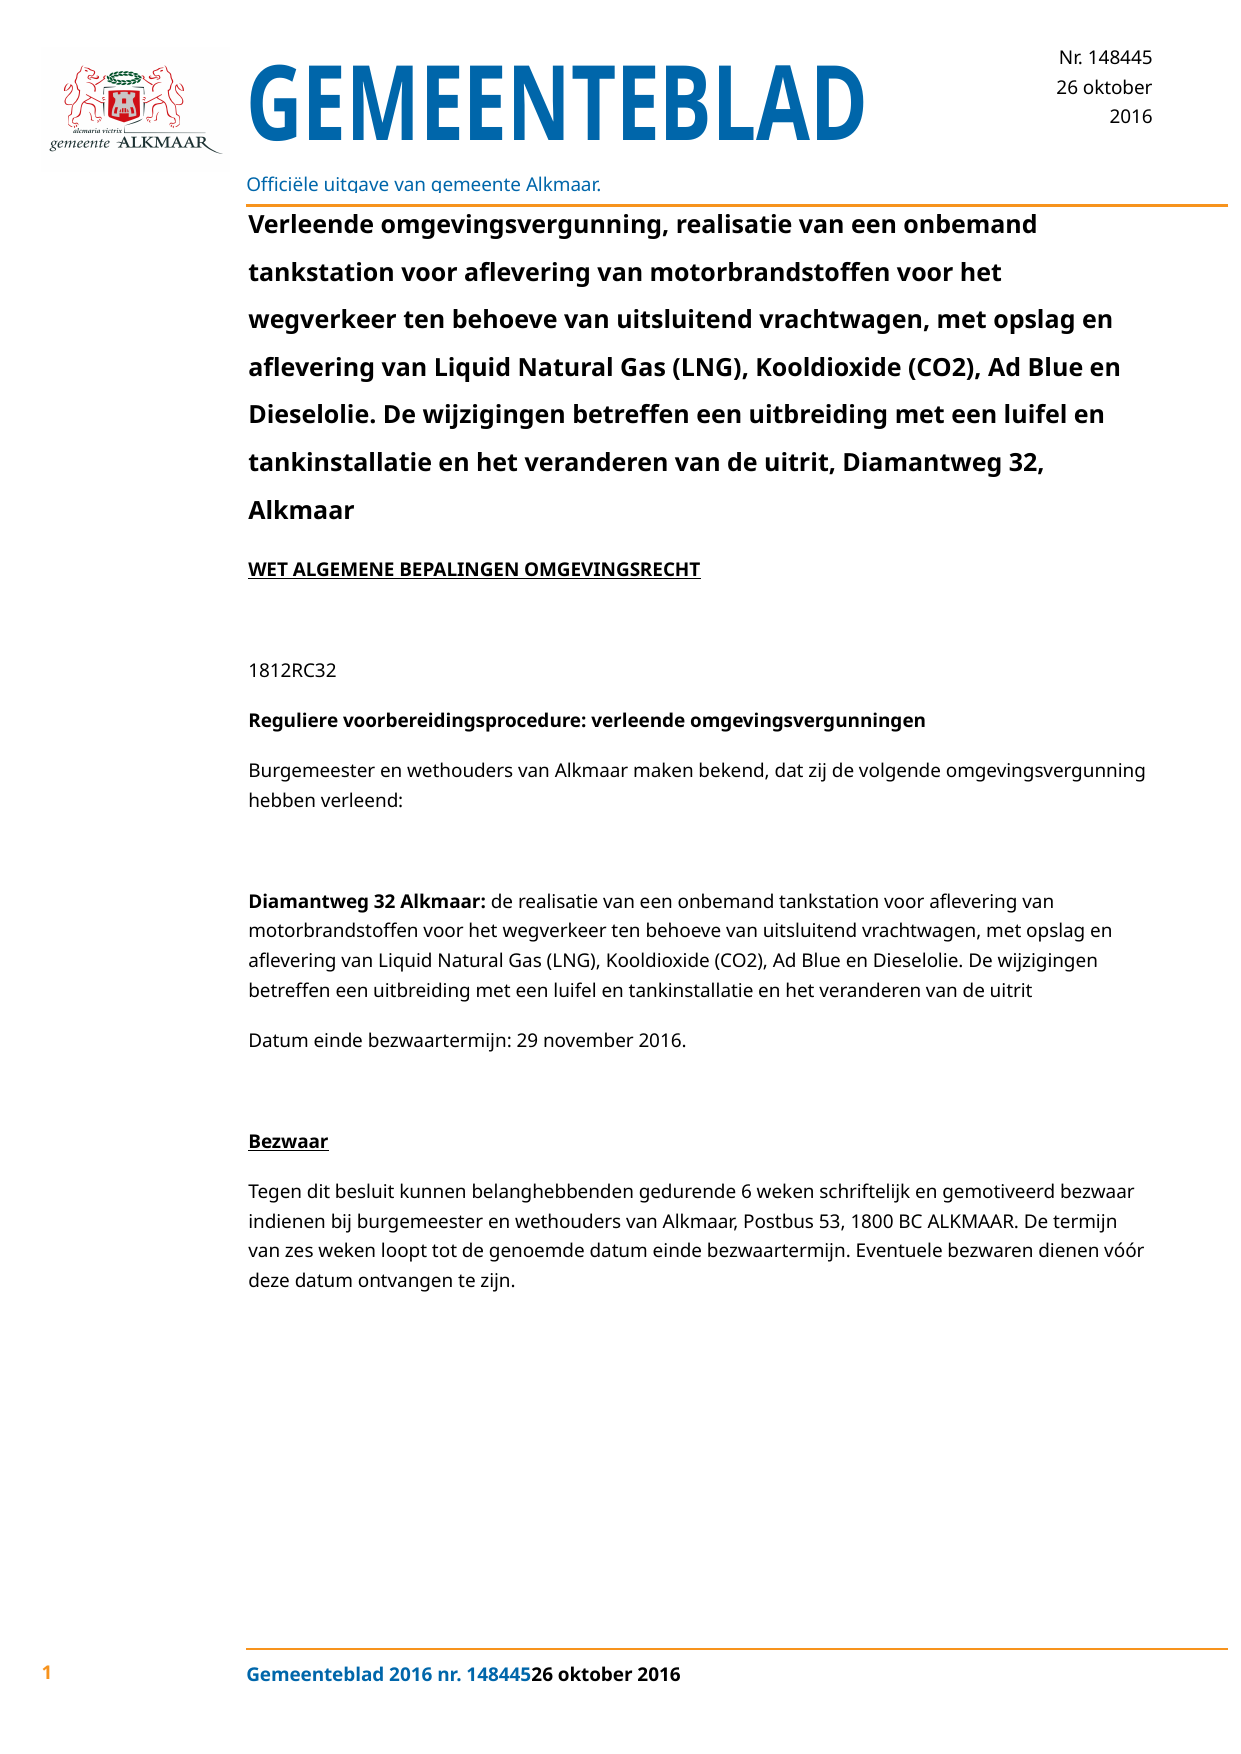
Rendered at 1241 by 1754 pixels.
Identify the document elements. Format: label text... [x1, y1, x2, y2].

text Bezwaar [248, 1128, 1152, 1154]
text Datum einde bezwaartermijn: 29 november 2016. [248, 1027, 1152, 1053]
text Burgemeester en wethouders van Alkmaar maken bekend, dat zij de volgende omgevingsvergunning hebben verleend: [248, 758, 1152, 813]
text 1812RC32 [248, 657, 1152, 682]
text Verleende omgevingsvergunning, realisatie van een onbemand tankstation voor aflevering van motorbrandstoffen voor het wegverkeer ten behoeve van uitsluitend vrachtwagen, met opslag en aflevering van Liquid Natural Gas (LNG), Kooldioxide (CO2), Ad Blue en Dieselolie. De wijzigingen betreffen een uitbreiding met een luifel en tankinstallatie en het veranderen van de uitrit, Diamantweg 32, Alkmaar [248, 207, 1152, 526]
text Reguliere voorbereidingsprocedure: verleende omgevingsvergunningen [248, 707, 1152, 733]
text Diamantweg 32 Alkmaar: de realisatie van een onbemand tankstation voor aflevering van motorbrandstoffen voor het wegverkeer ten behoeve van uitsluitend vrachtwagen, met opslag en aflevering van Liquid Natural Gas (LNG), Kooldioxide (CO2), Ad Blue en Dieselolie. De wijzigingen betreffen een uitbreiding met een luifel en tankinstallatie en het veranderen van de uitrit [248, 888, 1152, 1002]
text Tegen dit besluit kunnen belanghebbenden gedurende 6 weken schriftelijk en gemotiveerd bezwaar indienen bij burgemeester en wethouders van Alkmaar, Postbus 53, 1800 BC ALKMAAR. De termijn van zes weken loopt tot de genoemde datum einde bezwaartermijn. Eventuele bezwaren dienen vóór deze datum ontvangen te zijn. [248, 1178, 1152, 1293]
picture [41, 47, 231, 172]
text WET ALGEMENE BEPALINGEN OMGEVINGSRECHT [248, 556, 1152, 582]
